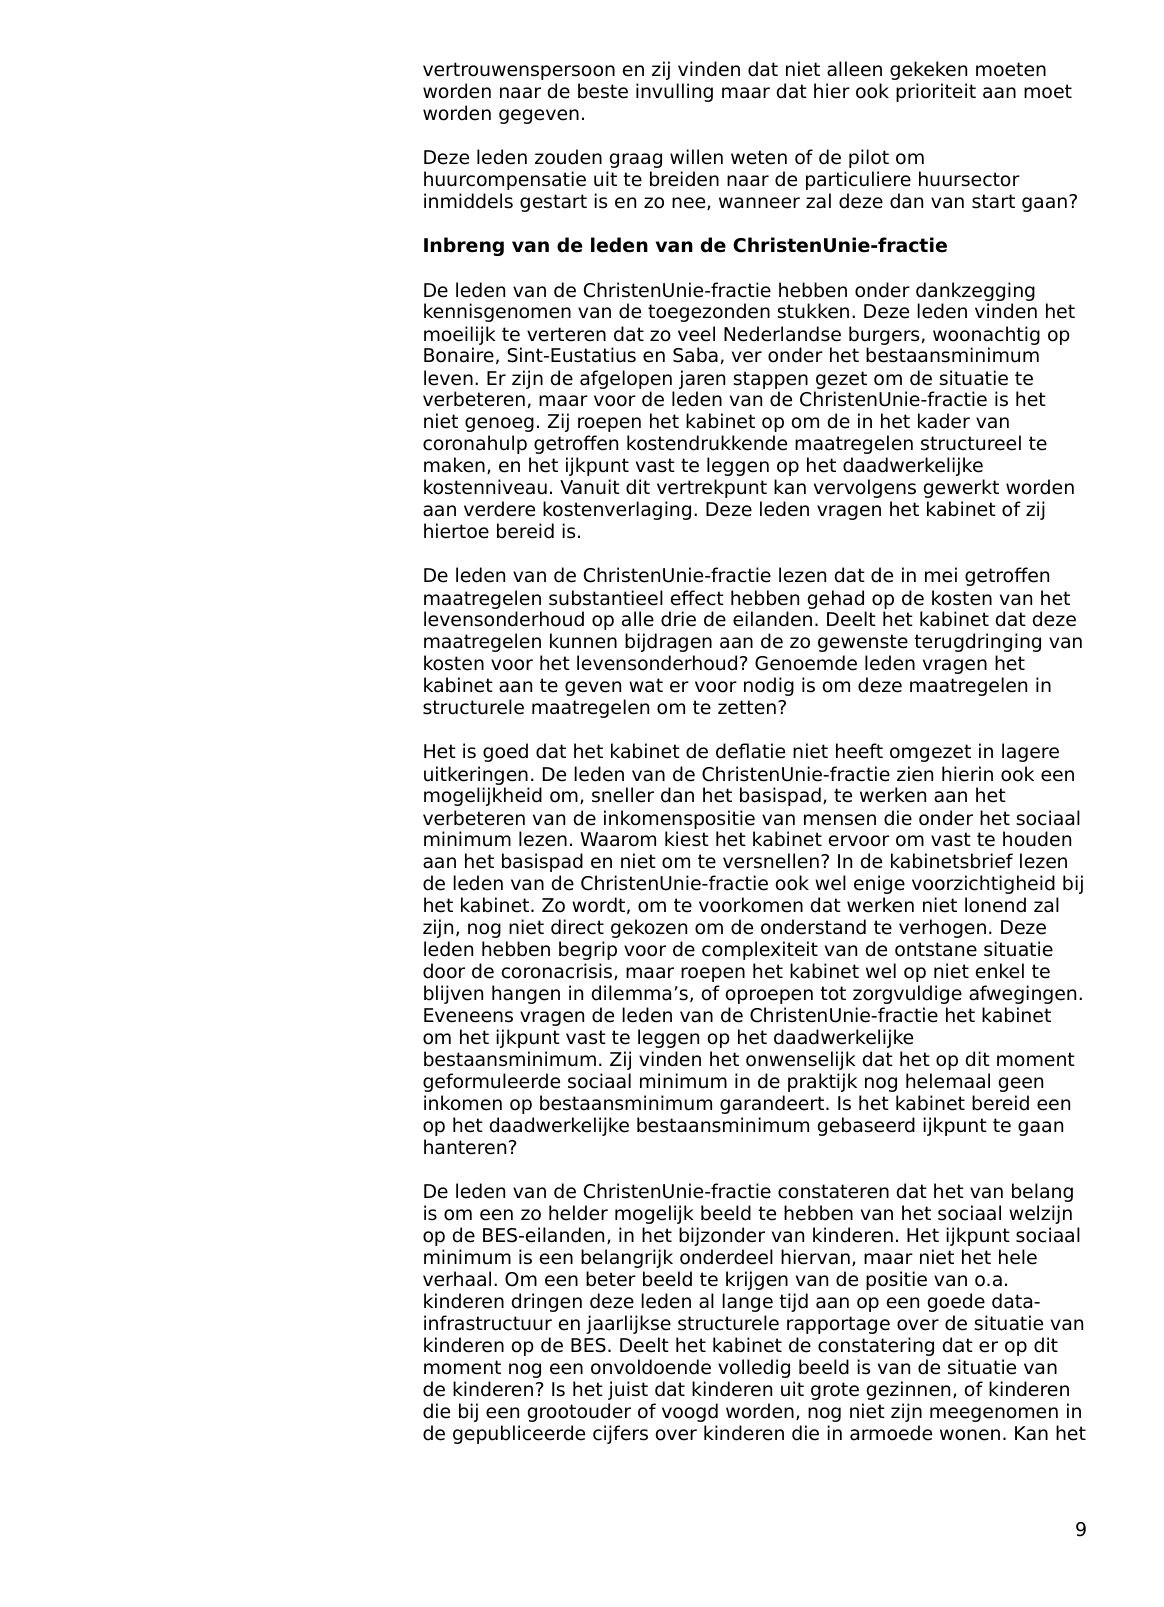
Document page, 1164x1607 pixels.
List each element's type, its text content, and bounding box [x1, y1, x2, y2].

subtitle Inbreng van de leden van de ChristenUnie-fractie [422, 235, 1087, 257]
text Het is goed dat het kabinet de deflatie niet heeft omgezet in lagere uitkeringen. De leden van de ChristenUnie-fractie zien hierin ook een mogelijkheid om, sneller dan het basispad, te werken aan het verbeteren van de inkomenspositie van mensen die onder het sociaal minimum lezen. Waarom kiest het kabinet ervoor om vast te houden aan het basispad en niet om te versnellen? In de kabinetsbrief lezen de leden van de ChristenUnie-fractie ook wel enige voorzichtigheid bij het kabinet. Zo wordt, om te voorkomen dat werken niet lonend zal zijn, nog niet direct gekozen om de onderstand te verhogen. Deze leden hebben begrip voor de complexiteit van de ontstane situatie door de coronacrisis, maar roepen het kabinet wel op niet enkel te blijven hangen in dilemma’s, of oproepen tot zorgvuldige afwegingen. Eveneens vragen de leden van de ChristenUnie-fractie het kabinet om het ijkpunt vast te leggen op het daadwerkelijke bestaansminimum. Zij vinden het onwenselijk dat het op dit moment geformuleerde sociaal minimum in de praktijk nog helemaal geen inkomen op bestaansminimum garandeert. Is het kabinet bereid een op het daadwerkelijke bestaansminimum gebaseerd ijkpunt te gaan hanteren? [422, 741, 1087, 1159]
text De leden van de ChristenUnie-fractie constateren dat het van belang is om een zo helder mogelijk beeld te hebben van het sociaal welzijn op de BES-eilanden, in het bijzonder van kinderen. Het ijkpunt sociaal minimum is een belangrijk onderdeel hiervan, maar niet het hele verhaal. Om een beter beeld te krijgen van de positie van o.a. kinderen dringen deze leden al lange tijd aan op een goede data-infrastructuur en jaarlijkse structurele rapportage over de situatie van kinderen op de BES. Deelt het kabinet de constatering dat er op dit moment nog een onvoldoende volledig beeld is van de situatie van de kinderen? Is het juist dat kinderen uit grote gezinnen, of kinderen die bij een grootouder of voogd worden, nog niet zijn meegenomen in de gepubliceerde cijfers over kinderen die in armoede wonen. Kan het [422, 1181, 1087, 1445]
text Deze leden zouden graag willen weten of de pilot om huurcompensatie uit te breiden naar de particuliere huursector inmiddels gestart is en zo nee, wanneer zal deze dan van start gaan? [422, 147, 1087, 213]
text De leden van de ChristenUnie-fractie lezen dat de in mei getroffen maatregelen substantieel effect hebben gehad op de kosten van het levensonderhoud op alle drie de eilanden. Deelt het kabinet dat deze maatregelen kunnen bijdragen aan de zo gewenste terugdringing van kosten voor het levensonderhoud? Genoemde leden vragen het kabinet aan te geven wat er voor nodig is om deze maatregelen in structurele maatregelen om te zetten? [422, 565, 1087, 719]
text De leden van de ChristenUnie-fractie hebben onder dankzegging kennisgenomen van de toegezonden stukken. Deze leden vinden het moeilijk te verteren dat zo veel Nederlandse burgers, woonachtig op Bonaire, Sint-Eustatius en Saba, ver onder het bestaansminimum leven. Er zijn de afgelopen jaren stappen gezet om de situatie te verbeteren, maar voor de leden van de ChristenUnie-fractie is het niet genoeg. Zij roepen het kabinet op om de in het kader van coronahulp getroffen kostendrukkende maatregelen structureel te maken, en het ijkpunt vast te leggen op het daadwerkelijke kostenniveau. Vanuit dit vertrekpunt kan vervolgens gewerkt worden aan verdere kostenverlaging. Deze leden vragen het kabinet of zij hiertoe bereid is. [422, 279, 1087, 543]
text vertrouwenspersoon en zij vinden dat niet alleen gekeken moeten worden naar de beste invulling maar dat hier ook prioriteit aan moet worden gegeven. [422, 59, 1087, 125]
